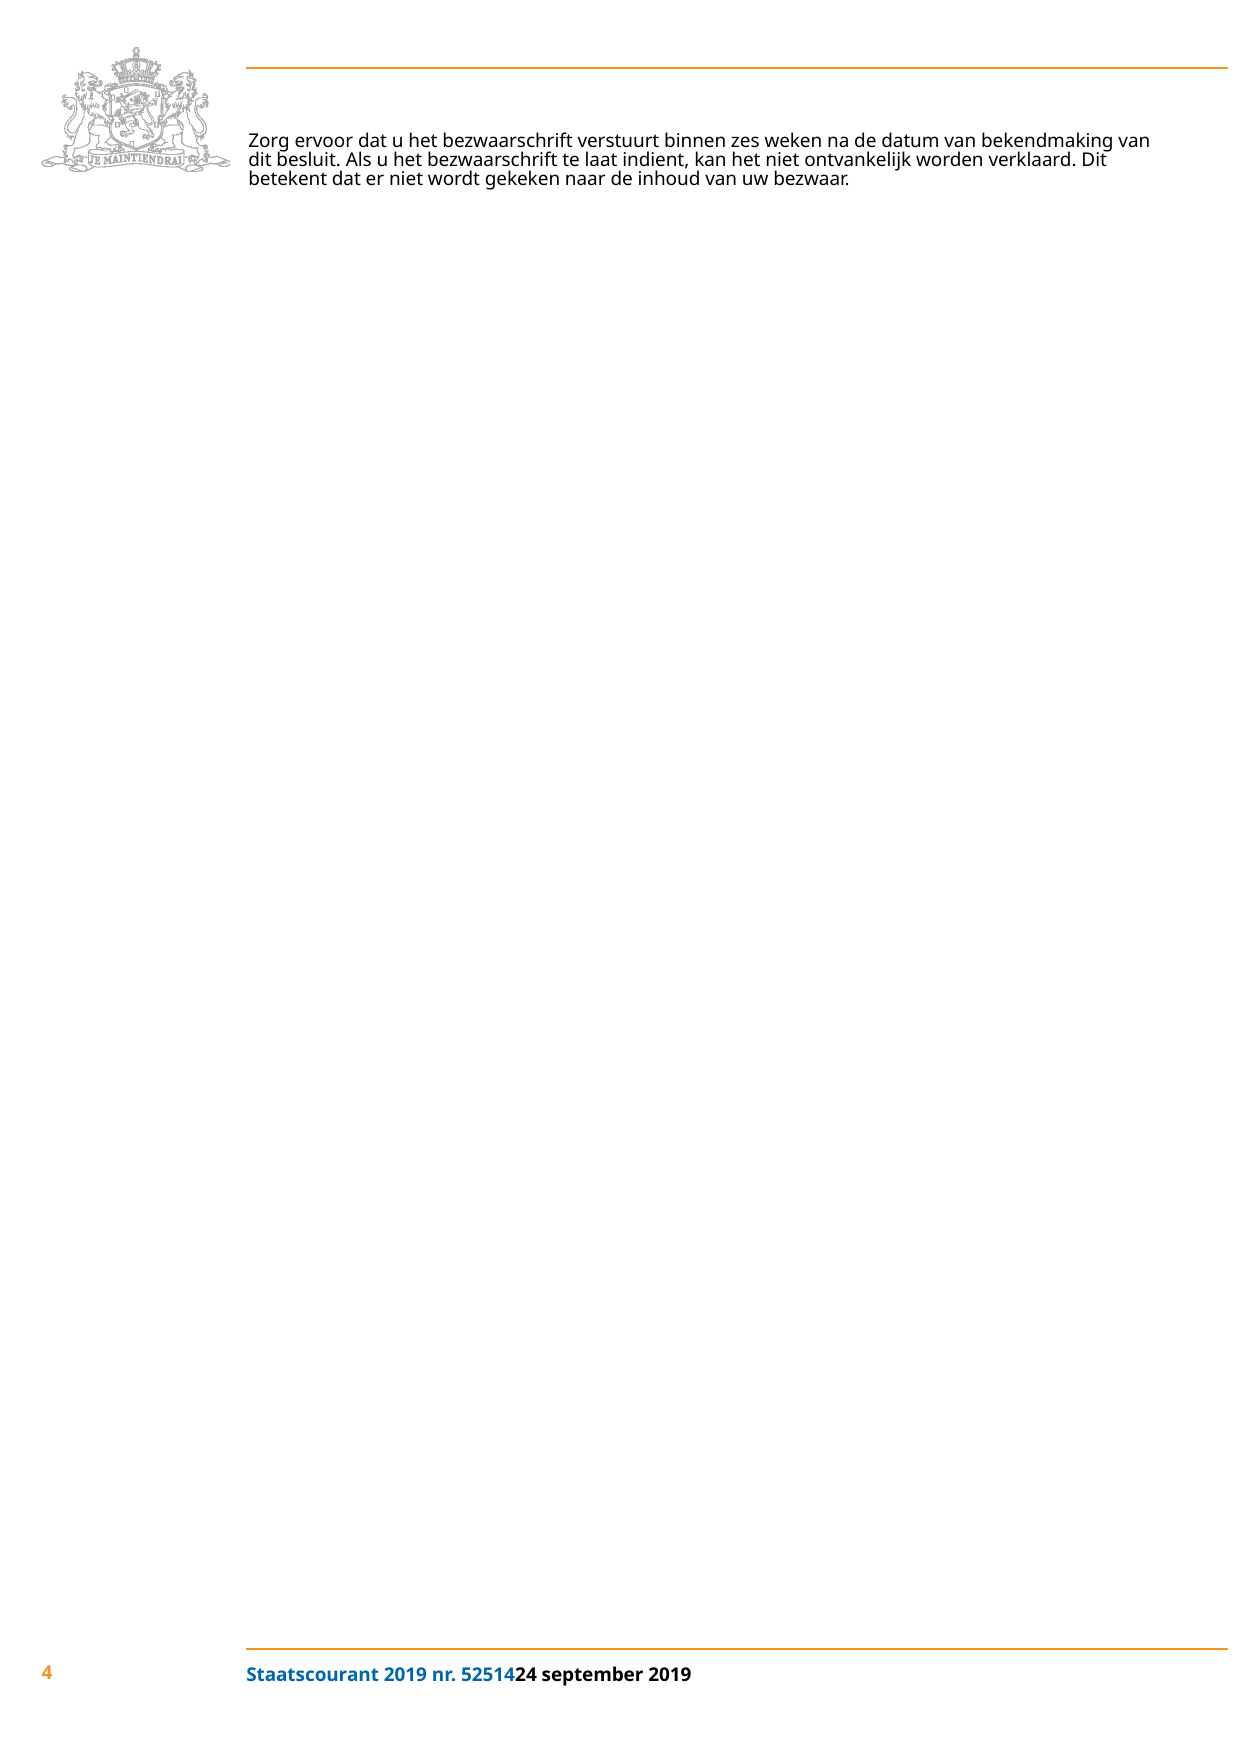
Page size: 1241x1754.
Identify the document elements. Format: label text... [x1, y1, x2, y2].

picture [41, 47, 231, 172]
text Zorg ervoor dat u het bezwaarschrift verstuurt binnen zes weken na de datum van bekendmaking van dit besluit. Als u het bezwaarschrift te laat indient, kan het niet ontvankelijk worden verklaard. Dit betekent dat er niet wordt gekeken naar de inhoud van uw bezwaar. [248, 132, 1152, 189]
